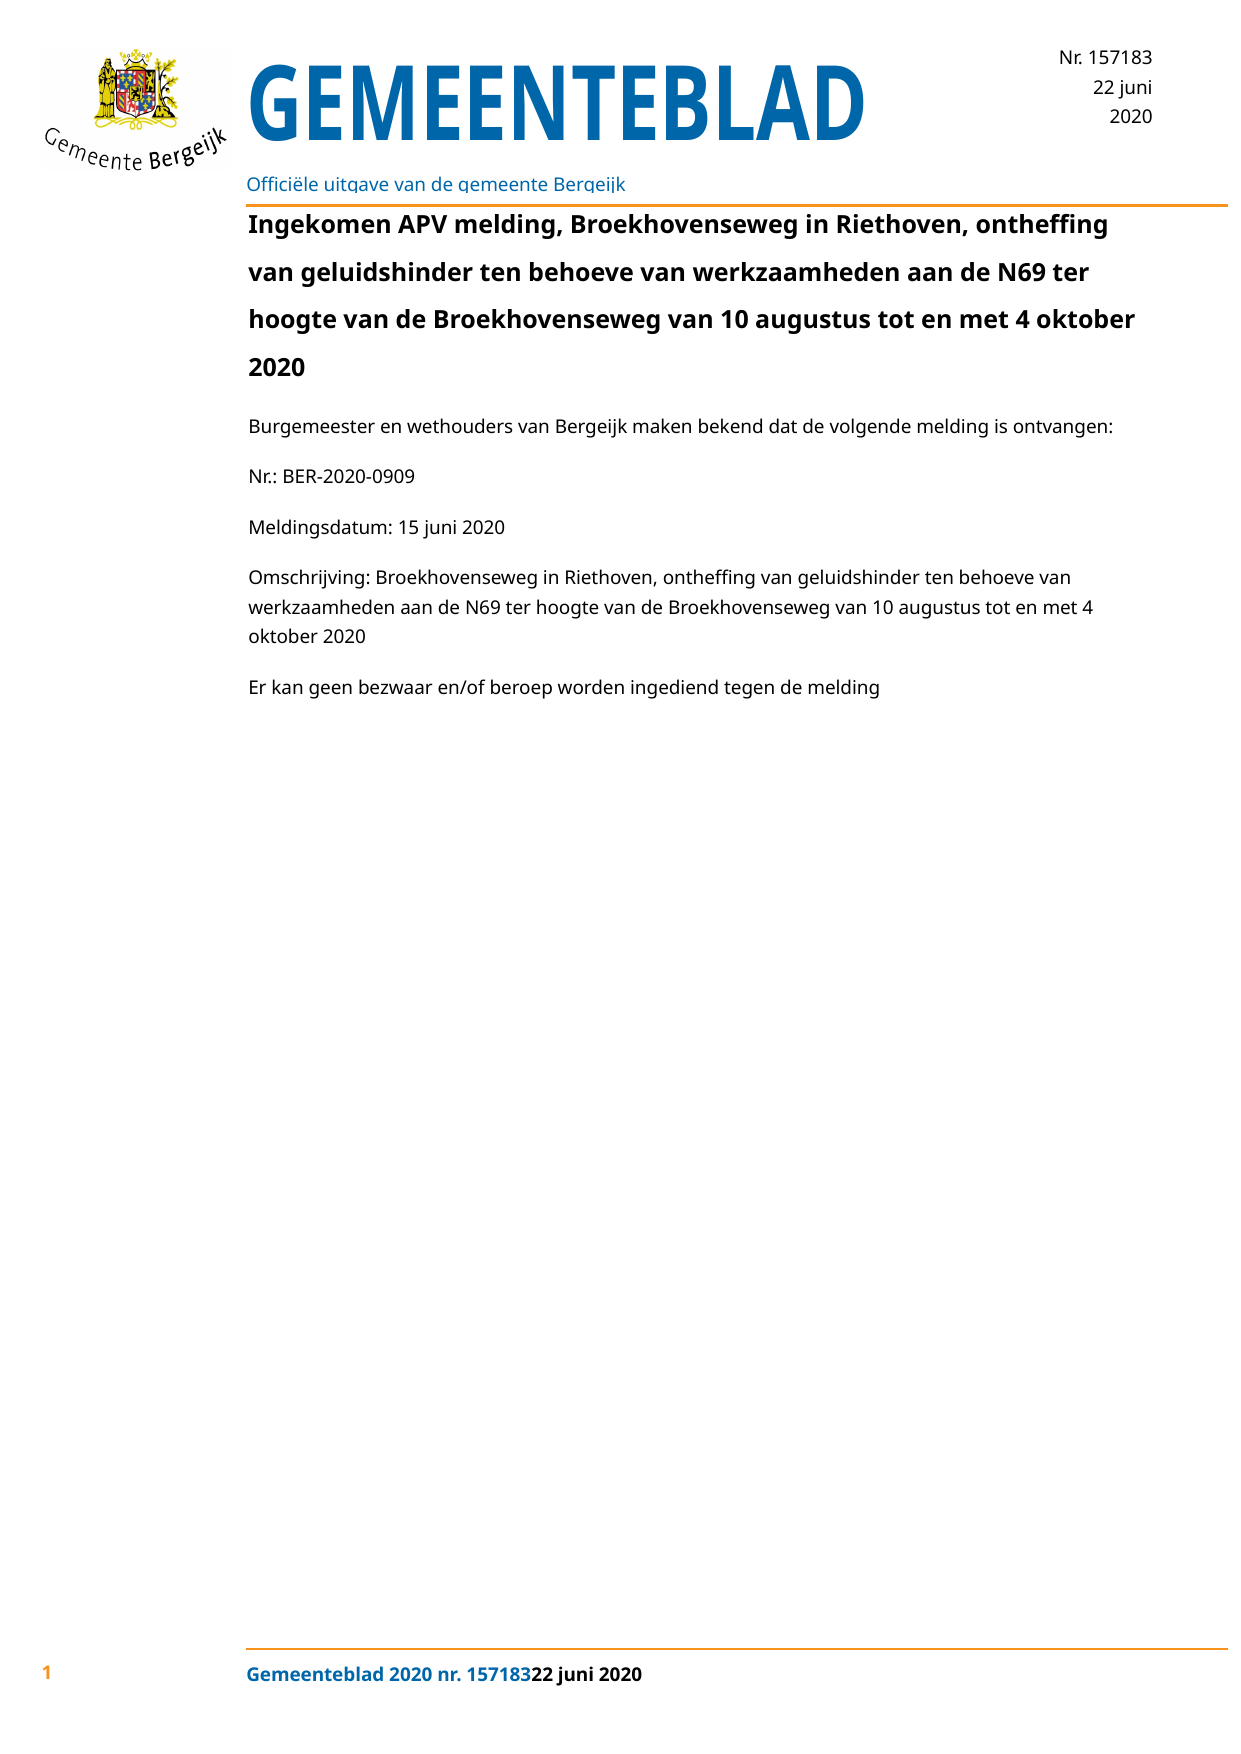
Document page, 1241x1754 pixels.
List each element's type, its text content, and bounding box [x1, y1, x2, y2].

text Ingekomen APV melding, Broekhovenseweg in Riethoven, ontheffing van geluidshinder ten behoeve van werkzaamheden aan de N69 ter hoogte van de Broekhovenseweg van 10 augustus tot en met 4 oktober 2020 [248, 207, 1152, 384]
text Nr.: BER-2020-0909 [248, 463, 1152, 489]
text Burgemeester en wethouders van Bergeijk maken bekend dat de volgende melding is ontvangen: [248, 413, 1152, 439]
text Omschrijving: Broekhovenseweg in Riethoven, ontheffing van geluidshinder ten behoeve van werkzaamheden aan de N69 ter hoogte van de Broekhovenseweg van 10 augustus tot en met 4 oktober 2020 [248, 564, 1152, 649]
text Er kan geen bezwaar en/of beroep worden ingediend tegen de melding [248, 674, 1152, 700]
picture [41, 47, 231, 172]
text Meldingsdatum: 15 juni 2020 [248, 514, 1152, 540]
